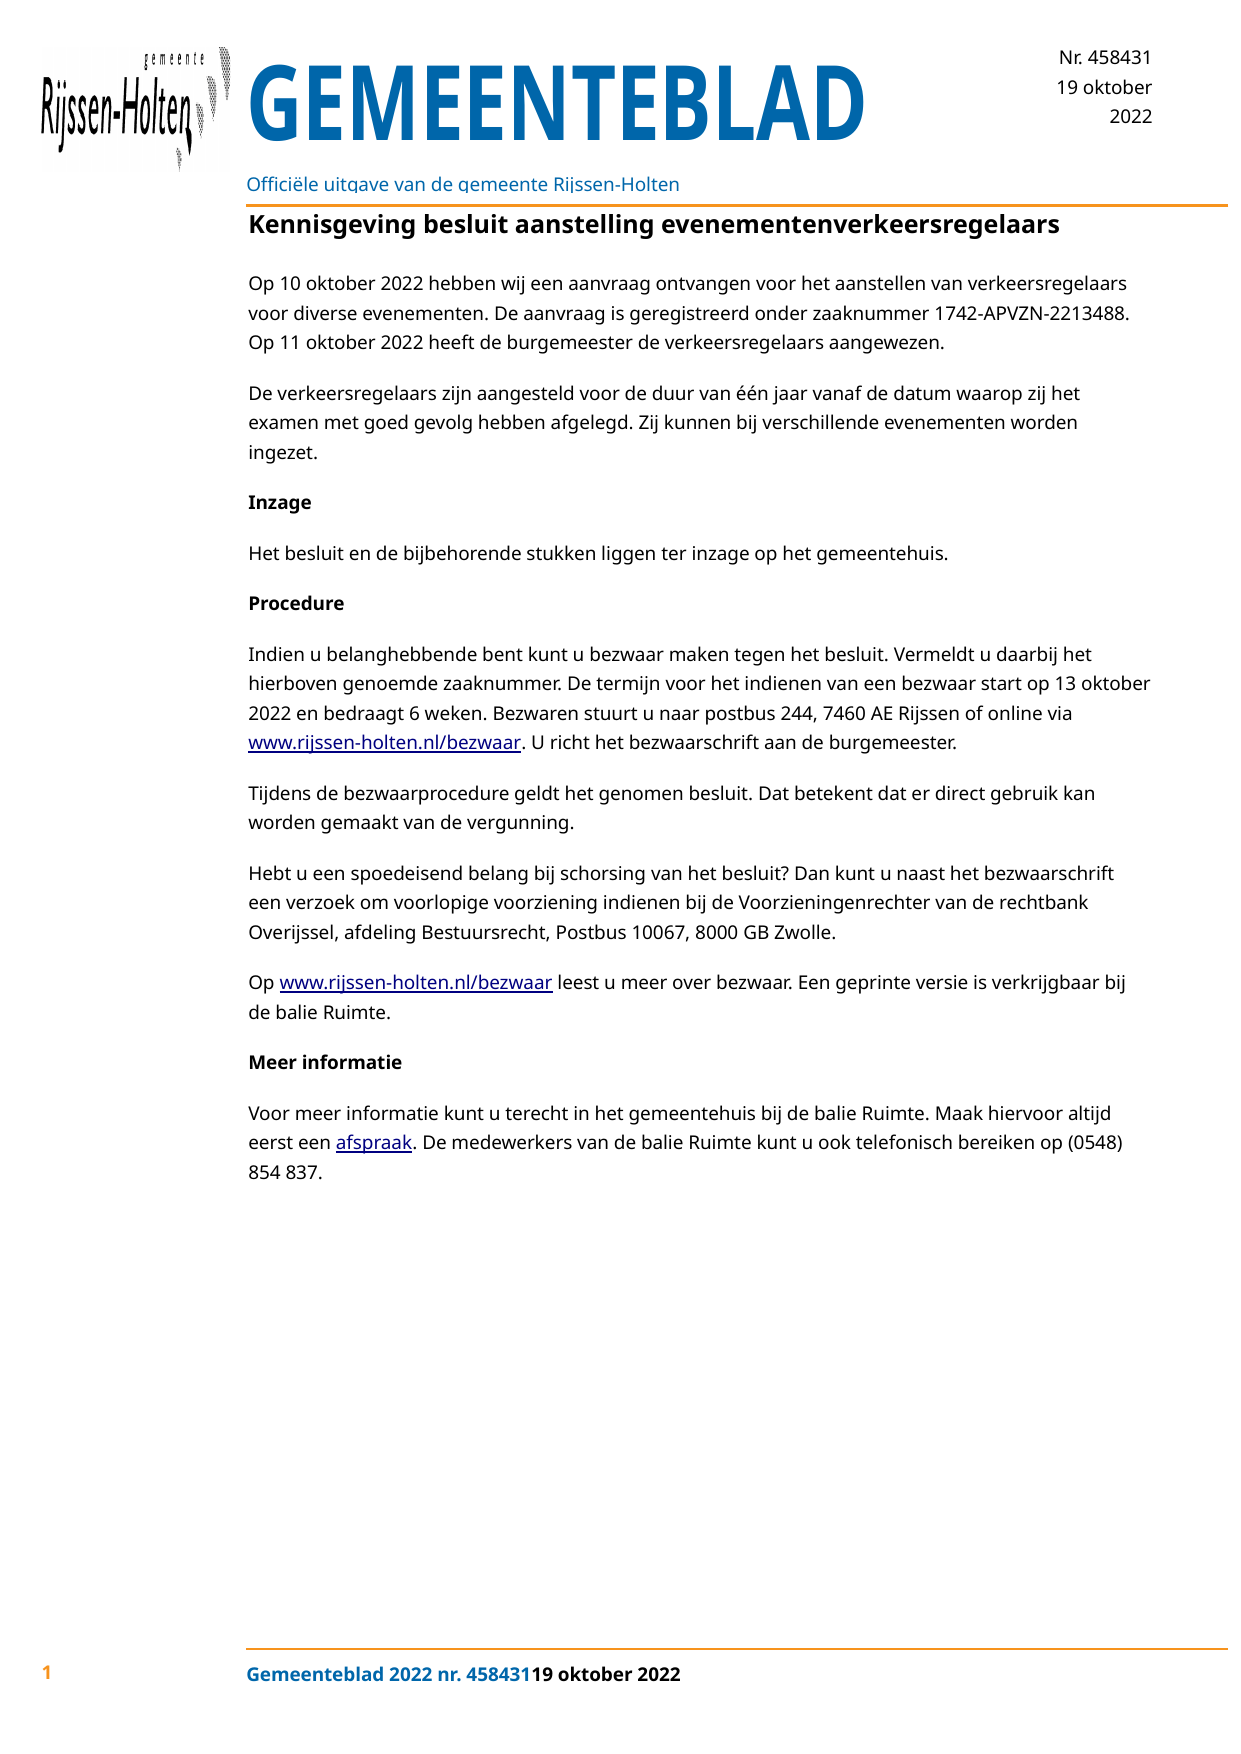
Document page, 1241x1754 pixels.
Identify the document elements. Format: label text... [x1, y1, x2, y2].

picture [41, 47, 231, 172]
text Voor meer informatie kunt u terecht in het gemeentehuis bij de balie Ruimte. Maak hiervoor altijd eerst een afspraak. De medewerkers van de balie Ruimte kunt u ook telefonisch bereiken op (0548) 854 837. [248, 1100, 1152, 1185]
text Op www.rijssen-holten.nl/bezwaar leest u meer over bezwaar. Een geprinte versie is verkrijgbaar bij de balie Ruimte. [248, 969, 1152, 1025]
text De verkeersregelaars zijn aangesteld voor de duur van één jaar vanaf de datum waarop zij het examen met goed gevolg hebben afgelegd. Zij kunnen bij verschillende evenementen worden ingezet. [248, 380, 1152, 465]
text Procedure [248, 590, 1152, 616]
text Kennisgeving besluit aanstelling evenementenverkeersregelaars [248, 207, 1152, 241]
text Meer informatie [248, 1049, 1152, 1075]
text Op 10 oktober 2022 hebben wij een aanvraag ontvangen voor het aanstellen van verkeersregelaars voor diverse evenementen. De aanvraag is geregistreerd onder zaaknummer 1742-APVZN-2213488. Op 11 oktober 2022 heeft de burgemeester de verkeersregelaars aangewezen. [248, 270, 1152, 355]
text Indien u belanghebbende bent kunt u bezwaar maken tegen het besluit. Vermeldt u daarbij het hierboven genoemde zaaknummer. De termijn voor het indienen van een bezwaar start op 13 oktober 2022 en bedraagt 6 weken. Bezwaren stuurt u naar postbus 244, 7460 AE Rijssen of online via www.rijssen-holten.nl/bezwaar. U richt het bezwaarschrift aan de burgemeester. [248, 641, 1152, 755]
text Inzage [248, 489, 1152, 515]
text Hebt u een spoedeisend belang bij schorsing van het besluit? Dan kunt u naast het bezwaarschrift een verzoek om voorlopige voorziening indienen bij de Voorzieningenrechter van de rechtbank Overijssel, afdeling Bestuursrecht, Postbus 10067, 8000 GB Zwolle. [248, 860, 1152, 945]
text Het besluit en de bijbehorende stukken liggen ter inzage op het gemeentehuis. [248, 540, 1152, 566]
text Tijdens de bezwaarprocedure geldt het genomen besluit. Dat betekent dat er direct gebruik kan worden gemaakt van de vergunning. [248, 780, 1152, 835]
